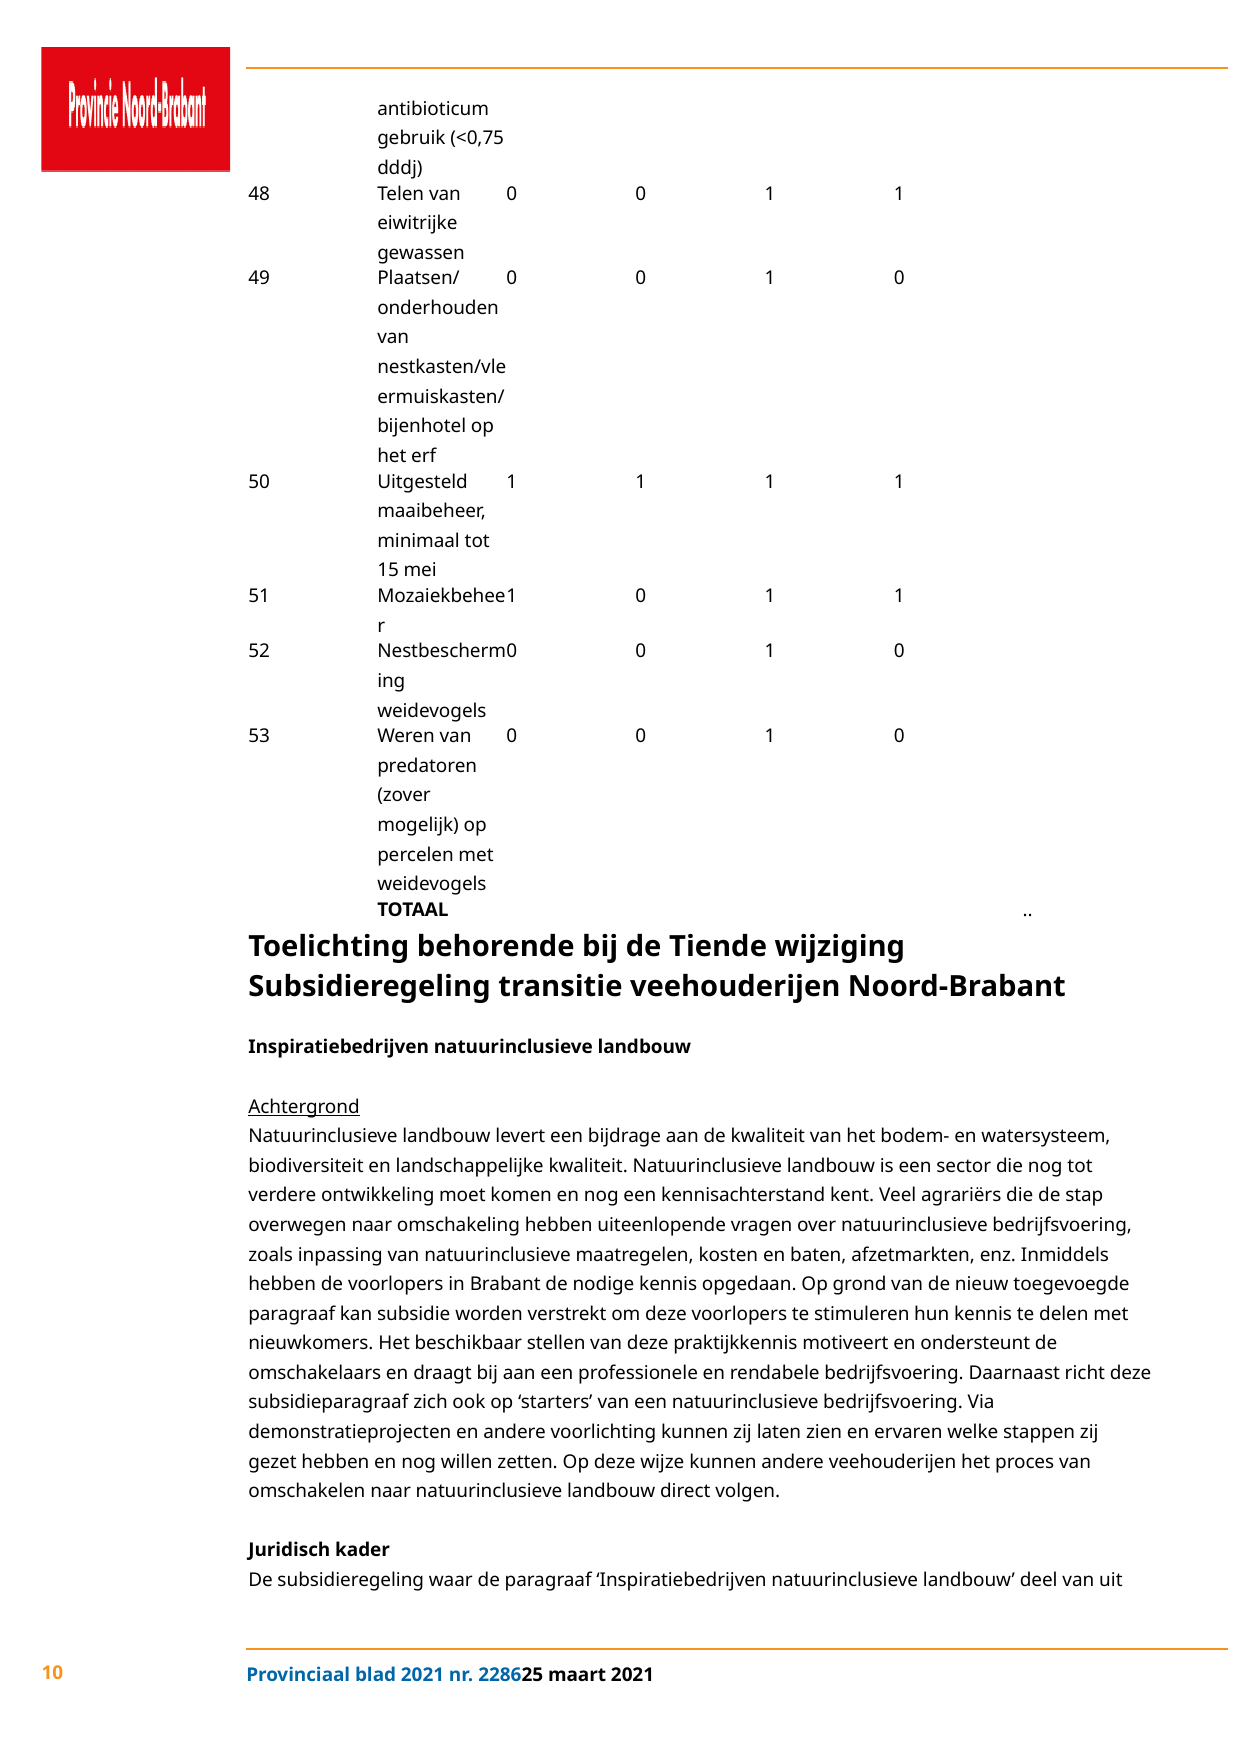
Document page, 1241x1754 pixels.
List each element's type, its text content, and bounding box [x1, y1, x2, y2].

table_cell 52 [248, 638, 377, 722]
table_cell 1 [764, 468, 893, 582]
table_cell [764, 896, 893, 922]
table_cell Uitgesteld maaibeheer, minimaal tot 15 mei [377, 468, 506, 582]
table_cell [248, 95, 377, 180]
table_cell 50 [248, 468, 377, 582]
table_cell [1023, 265, 1152, 468]
table_cell 1 [635, 468, 764, 582]
table_cell 51 [248, 582, 377, 638]
table_cell 1 [764, 723, 893, 896]
table_cell Telen van eiwitrijke gewassen [377, 180, 506, 264]
table_cell 0 [506, 265, 635, 468]
table_cell 0 [635, 638, 764, 722]
text Achtergrond [248, 1093, 1152, 1118]
table_cell 49 [248, 265, 377, 468]
table_cell 0 [635, 723, 764, 896]
table_cell [1023, 582, 1152, 638]
text Toelichting behorende bij de Tiende wijziging Subsidieregeling transitie veehouderijen Noord-Brabant [248, 925, 1152, 1004]
table_cell [1023, 723, 1152, 896]
table_cell 1 [764, 265, 893, 468]
text Natuurinclusieve landbouw levert een bijdrage aan de kwaliteit van het bodem- en watersysteem, biodiversiteit en landschappelijke kwaliteit. Natuurinclusieve landbouw is een sector die nog tot verdere ontwikkeling moet komen en nog een kennisachterstand kent. Veel agrariërs die de stap overwegen naar omschakeling hebben uiteenlopende vragen over natuurinclusieve bedrijfsvoering, zoals inpassing van natuurinclusieve maatregelen, kosten en baten, afzetmarkten, enz. Inmiddels hebben de voorlopers in Brabant de nodige kennis opgedaan. Op grond van de nieuw toegevoegde paragraaf kan subsidie worden verstrekt om deze voorlopers te stimuleren hun kennis te delen met nieuwkomers. Het beschikbaar stellen van deze praktijkkennis motiveert en ondersteunt de omschakelaars en draagt bij aan een professionele en rendabele bedrijfsvoering. Daarnaast richt deze subsidieparagraaf zich ook op ‘starters’ van een natuurinclusieve bedrijfsvoering. Via demonstratieprojecten en andere voorlichting kunnen zij laten zien en ervaren welke stappen zij gezet hebben en nog willen zetten. Op deze wijze kunnen andere veehouderijen het proces van omschakelen naar natuurinclusieve landbouw direct volgen. [248, 1122, 1152, 1503]
table_cell 1 [764, 180, 893, 264]
text Inspiratiebedrijven natuurinclusieve landbouw [248, 1034, 1152, 1059]
table_cell [1023, 638, 1152, 722]
table_cell 1 [506, 468, 635, 582]
picture [41, 47, 231, 172]
text De subsidieregeling waar de paragraaf ‘Inspiratiebedrijven natuurinclusieve landbouw’ deel van uit [248, 1566, 1152, 1592]
table_cell antibioticum gebruik (<0,75 dddj) [377, 95, 506, 180]
table_cell Mozaiekbeheer [377, 582, 506, 638]
table_cell [1023, 95, 1152, 180]
table_cell [635, 896, 764, 922]
table_cell [894, 896, 1022, 922]
table_cell [506, 896, 635, 922]
table_cell 0 [506, 180, 635, 264]
table_cell [1023, 468, 1152, 582]
table_cell Plaatsen/onderhouden van nestkasten/vleermuiskasten/bijenhotel op het erf [377, 265, 506, 468]
table_cell [894, 95, 1022, 180]
text Juridisch kader [248, 1537, 1152, 1562]
table_cell [635, 95, 764, 180]
table_cell Nestbescherming weidevogels [377, 638, 506, 722]
table_cell 1 [894, 468, 1022, 582]
table_cell 53 [248, 723, 377, 896]
table_cell 48 [248, 180, 377, 264]
table_cell [764, 95, 893, 180]
table_cell [248, 896, 377, 922]
table_cell 1 [894, 180, 1022, 264]
table_cell 0 [894, 723, 1022, 896]
table_cell 0 [506, 723, 635, 896]
table_cell .. [1023, 896, 1152, 922]
table_cell 1 [506, 582, 635, 638]
table_cell 0 [894, 638, 1022, 722]
table_cell 1 [764, 638, 893, 722]
table_cell 0 [635, 582, 764, 638]
table_cell Weren van predatoren (zover mogelijk) op percelen met weidevogels [377, 723, 506, 896]
table_cell 0 [894, 265, 1022, 468]
table_cell 1 [764, 582, 893, 638]
table_cell 0 [635, 180, 764, 264]
table_cell TOTAAL [377, 896, 506, 922]
table_cell 1 [894, 582, 1022, 638]
table_cell [506, 95, 635, 180]
table_cell 0 [635, 265, 764, 468]
table_cell 0 [506, 638, 635, 722]
table_cell [1023, 180, 1152, 264]
